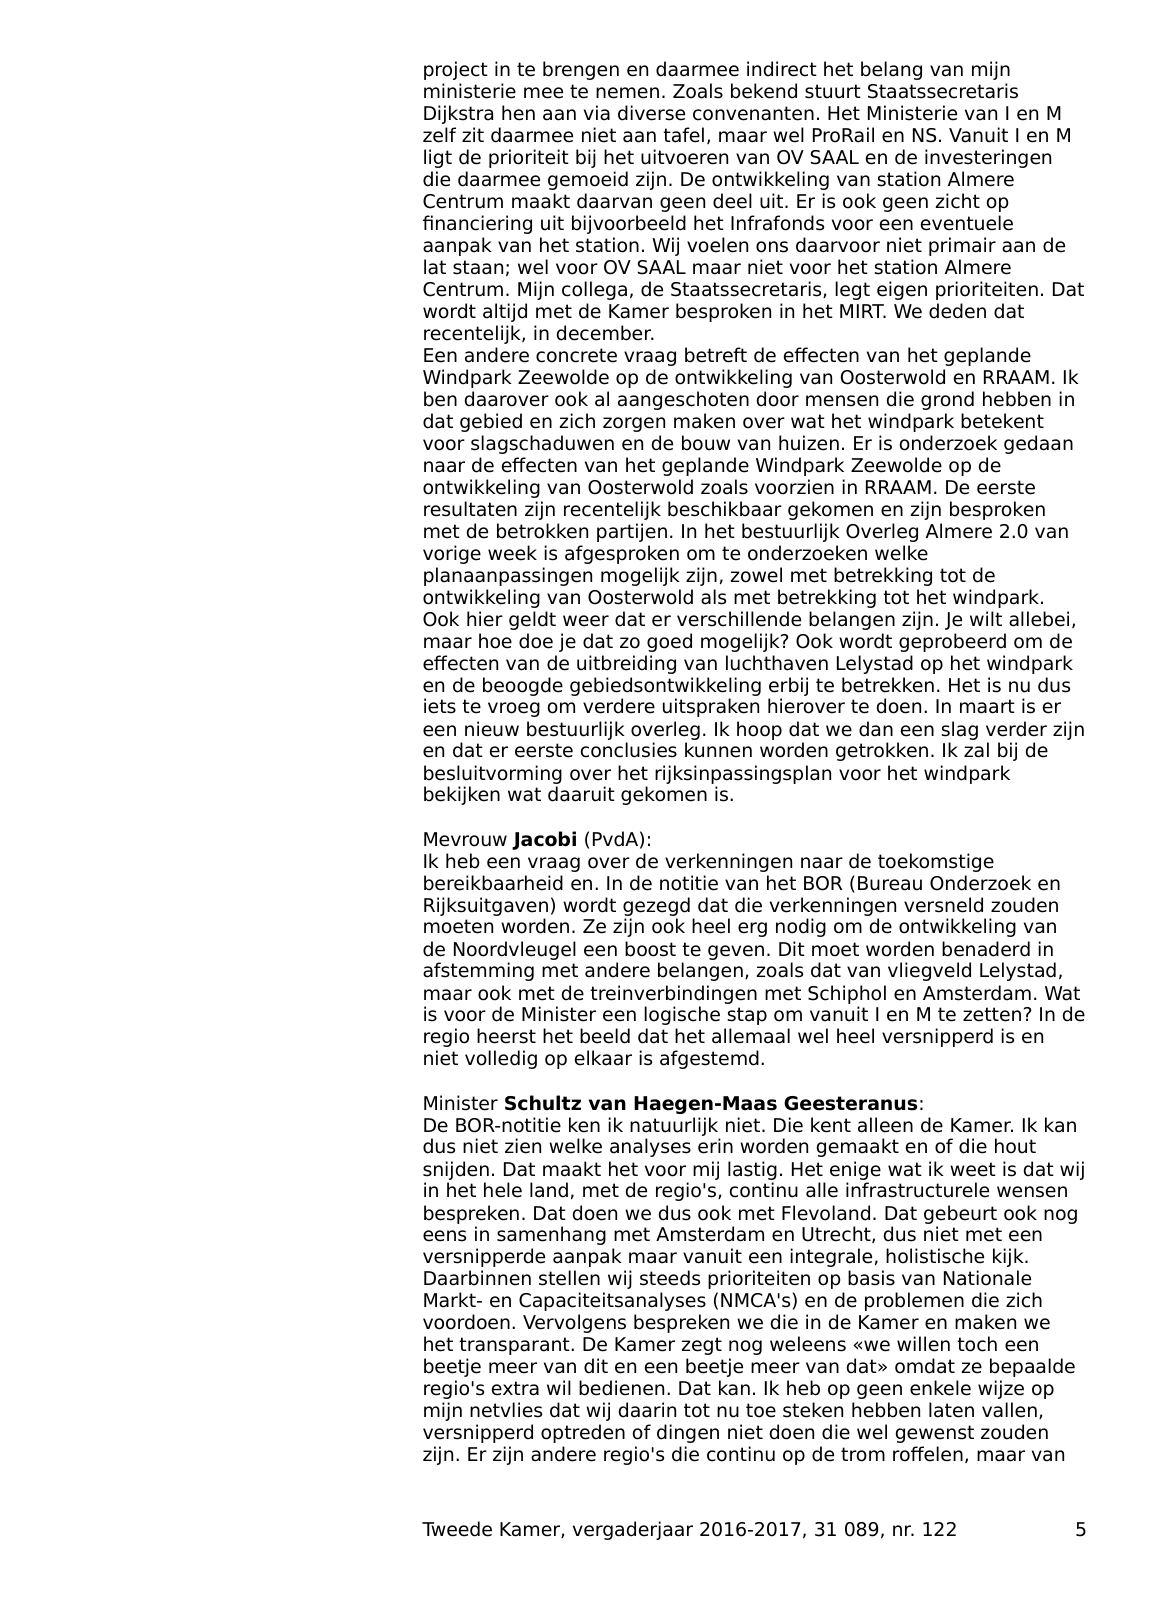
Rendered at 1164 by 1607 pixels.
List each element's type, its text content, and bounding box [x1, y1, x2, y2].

text Een andere concrete vraag betreft de effecten van het geplande Windpark Zeewolde op de ontwikkeling van Oosterwold en RRAAM. Ik ben daarover ook al aangeschoten door mensen die grond hebben in dat gebied en zich zorgen maken over wat het windpark betekent voor slagschaduwen en de bouw van huizen. Er is onderzoek gedaan naar de effecten van het geplande Windpark Zeewolde op de ontwikkeling van Oosterwold zoals voorzien in RRAAM. De eerste resultaten zijn recentelijk beschikbaar gekomen en zijn besproken met de betrokken partijen. In het bestuurlijk Overleg Almere 2.0 van vorige week is afgesproken om te onderzoeken welke planaanpassingen mogelijk zijn, zowel met betrekking tot de ontwikkeling van Oosterwold als met betrekking tot het windpark. Ook hier geldt weer dat er verschillende belangen zijn. Je wilt allebei, maar hoe doe je dat zo goed mogelijk? Ook wordt geprobeerd om de effecten van de uitbreiding van luchthaven Lelystad op het windpark en de beoogde gebiedsontwikkeling erbij te betrekken. Het is nu dus iets te vroeg om verdere uitspraken hierover te doen. In maart is er een nieuw bestuurlijk overleg. Ik hoop dat we dan een slag verder zijn en dat er eerste conclusies kunnen worden getrokken. Ik zal bij de besluitvorming over het rijksinpassingsplan voor het windpark bekijken wat daaruit gekomen is. [422, 345, 1087, 806]
text Minister Schultz van Haegen-Maas Geesteranus: [422, 1092, 1087, 1114]
text Mevrouw Jacobi (PvdA): [422, 828, 1087, 851]
text Ik heb een vraag over de verkenningen naar de toekomstige bereikbaarheid en. In de notitie van het BOR (Bureau Onderzoek en Rijksuitgaven) wordt gezegd dat die verkenningen versneld zouden moeten worden. Ze zijn ook heel erg nodig om de ontwikkeling van de Noordvleugel een boost te geven. Dit moet worden benaderd in afstemming met andere belangen, zoals dat van vliegveld Lelystad, maar ook met de treinverbindingen met Schiphol en Amsterdam. Wat is voor de Minister een logische stap om vanuit I en M te zetten? In de regio heerst het beeld dat het allemaal wel heel versnipperd is en niet volledig op elkaar is afgestemd. [422, 851, 1087, 1070]
text De BOR-notitie ken ik natuurlijk niet. Die kent alleen de Kamer. Ik kan dus niet zien welke analyses erin worden gemaakt en of die hout snijden. Dat maakt het voor mij lastig. Het enige wat ik weet is dat wij in het hele land, met de regio's, continu alle infrastructurele wensen bespreken. Dat doen we dus ook met Flevoland. Dat gebeurt ook nog eens in samenhang met Amsterdam en Utrecht, dus niet met een versnipperde aanpak maar vanuit een integrale, holistische kijk. Daarbinnen stellen wij steeds prioriteiten op basis van Nationale Markt- en Capaciteitsanalyses (NMCA's) en de problemen die zich voordoen. Vervolgens bespreken we die in de Kamer en maken we het transparant. De Kamer zegt nog weleens «we willen toch een beetje meer van dit en een beetje meer van dat» omdat ze bepaalde regio's extra wil bedienen. Dat kan. Ik heb op geen enkele wijze op mijn netvlies dat wij daarin tot nu toe steken hebben laten vallen, versnipperd optreden of dingen niet doen die wel gewenst zouden zijn. Er zijn andere regio's die continu op de trom roffelen, maar van [422, 1114, 1087, 1466]
text project in te brengen en daarmee indirect het belang van mijn ministerie mee te nemen. Zoals bekend stuurt Staatssecretaris Dijkstra hen aan via diverse convenanten. Het Ministerie van I en M zelf zit daarmee niet aan tafel, maar wel ProRail en NS. Vanuit I en M ligt de prioriteit bij het uitvoeren van OV SAAL en de investeringen die daarmee gemoeid zijn. De ontwikkeling van station Almere Centrum maakt daarvan geen deel uit. Er is ook geen zicht op financiering uit bijvoorbeeld het Infrafonds voor een eventuele aanpak van het station. Wij voelen ons daarvoor niet primair aan de lat staan; wel voor OV SAAL maar niet voor het station Almere Centrum. Mijn collega, de Staatssecretaris, legt eigen prioriteiten. Dat wordt altijd met de Kamer besproken in het MIRT. We deden dat recentelijk, in december. [422, 59, 1087, 345]
